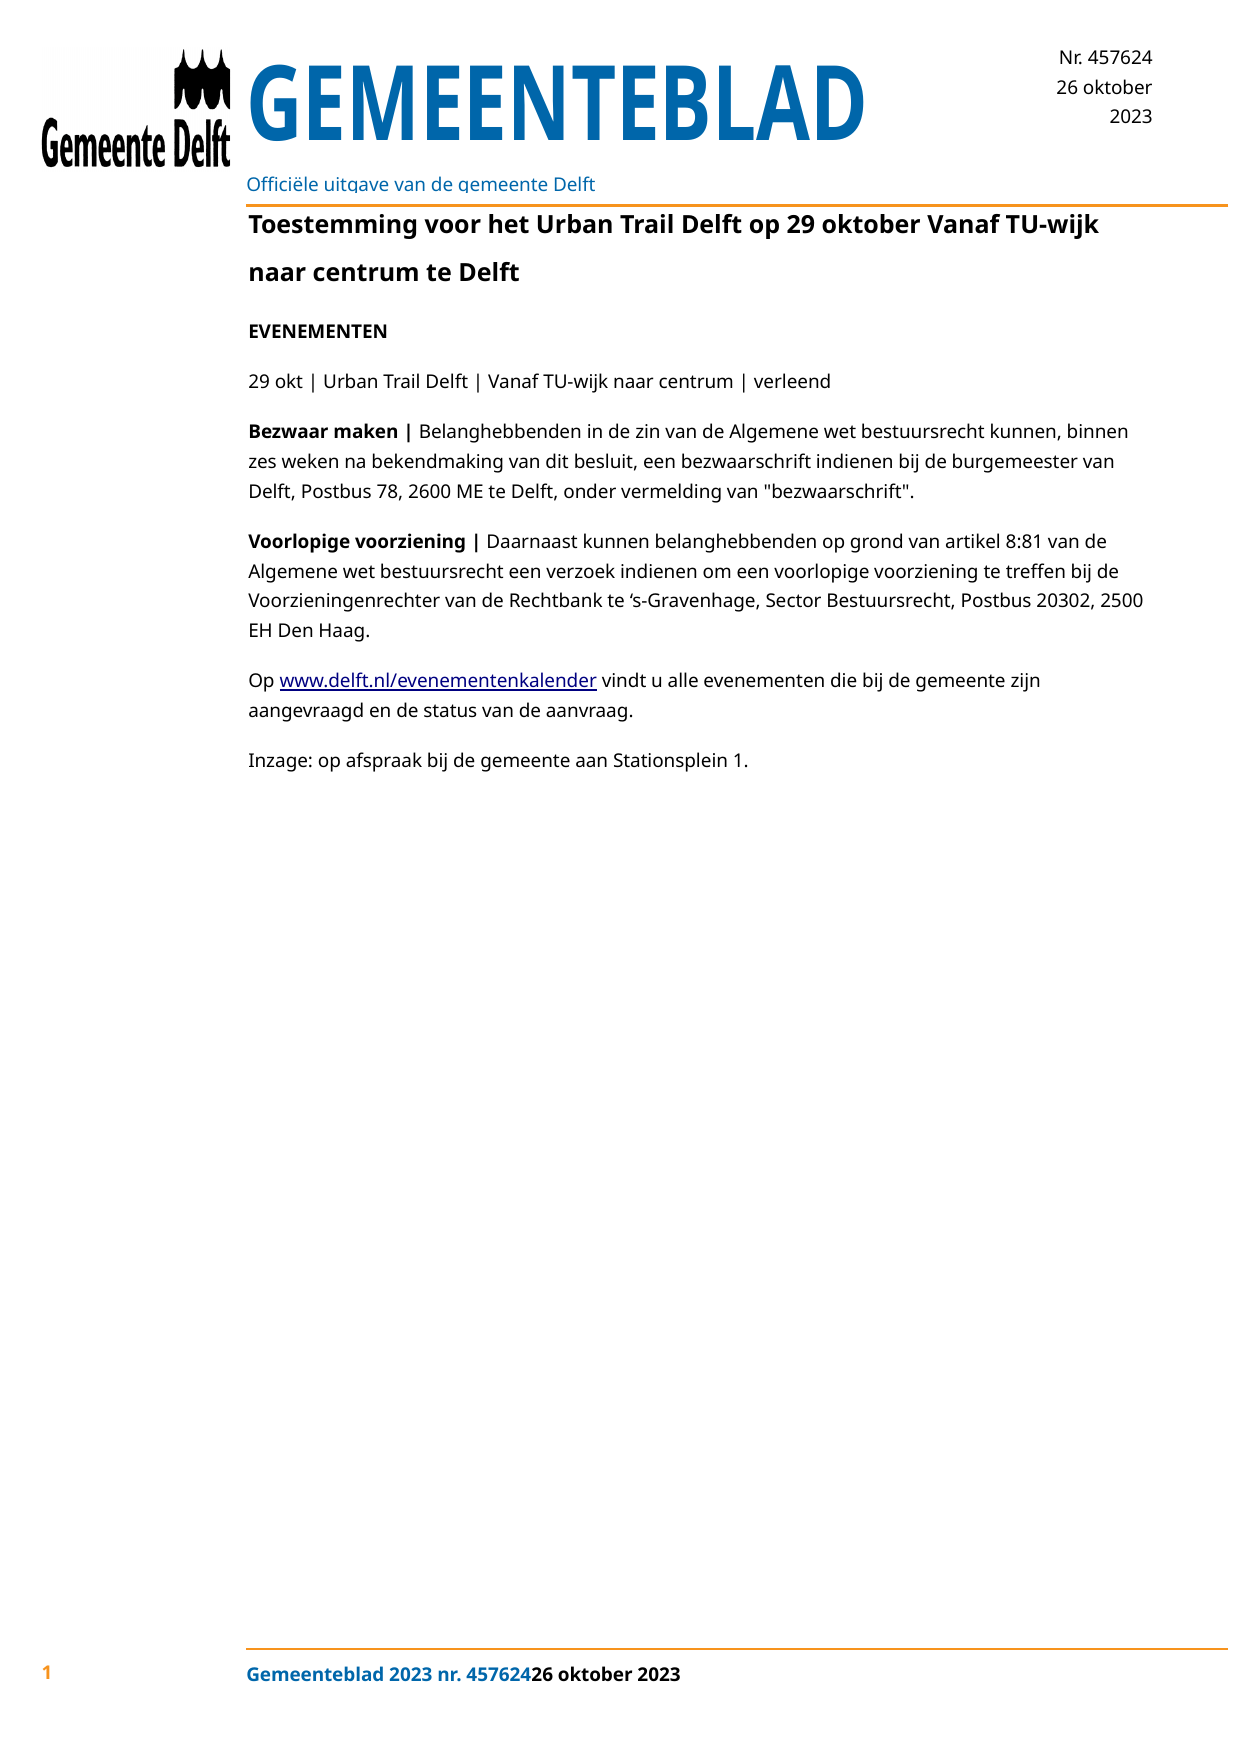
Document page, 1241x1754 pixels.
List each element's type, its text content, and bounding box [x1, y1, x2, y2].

text Toestemming voor het Urban Trail Delft op 29 oktober Vanaf TU-wijk naar centrum te Delft [248, 207, 1152, 288]
text Bezwaar maken | Belanghebbenden in de zin van de Algemene wet bestuursrecht kunnen, binnen zes weken na bekendmaking van dit besluit, een bezwaarschrift indienen bij de burgemeester van Delft, Postbus 78, 2600 ME te Delft, onder vermelding van "bezwaarschrift". [248, 419, 1152, 504]
text Op www.delft.nl/evenementenkalender vindt u alle evenementen die bij de gemeente zijn aangevraagd en de status van de aanvraag. [248, 667, 1152, 723]
text 29 okt | Urban Trail Delft | Vanaf TU-wijk naar centrum | verleend [248, 368, 1152, 394]
text EVENEMENTEN [248, 318, 1152, 344]
text Inzage: op afspraak bij de gemeente aan Stationsplein 1. [248, 747, 1152, 773]
text Voorlopige voorziening | Daarnaast kunnen belanghebbenden op grond van artikel 8:81 van de Algemene wet bestuursrecht een verzoek indienen om een voorlopige voorziening te treffen bij de Voorzieningenrechter van de Rechtbank te ‘s-Gravenhage, Sector Bestuursrecht, Postbus 20302, 2500 EH Den Haag. [248, 528, 1152, 643]
picture [41, 47, 231, 172]
